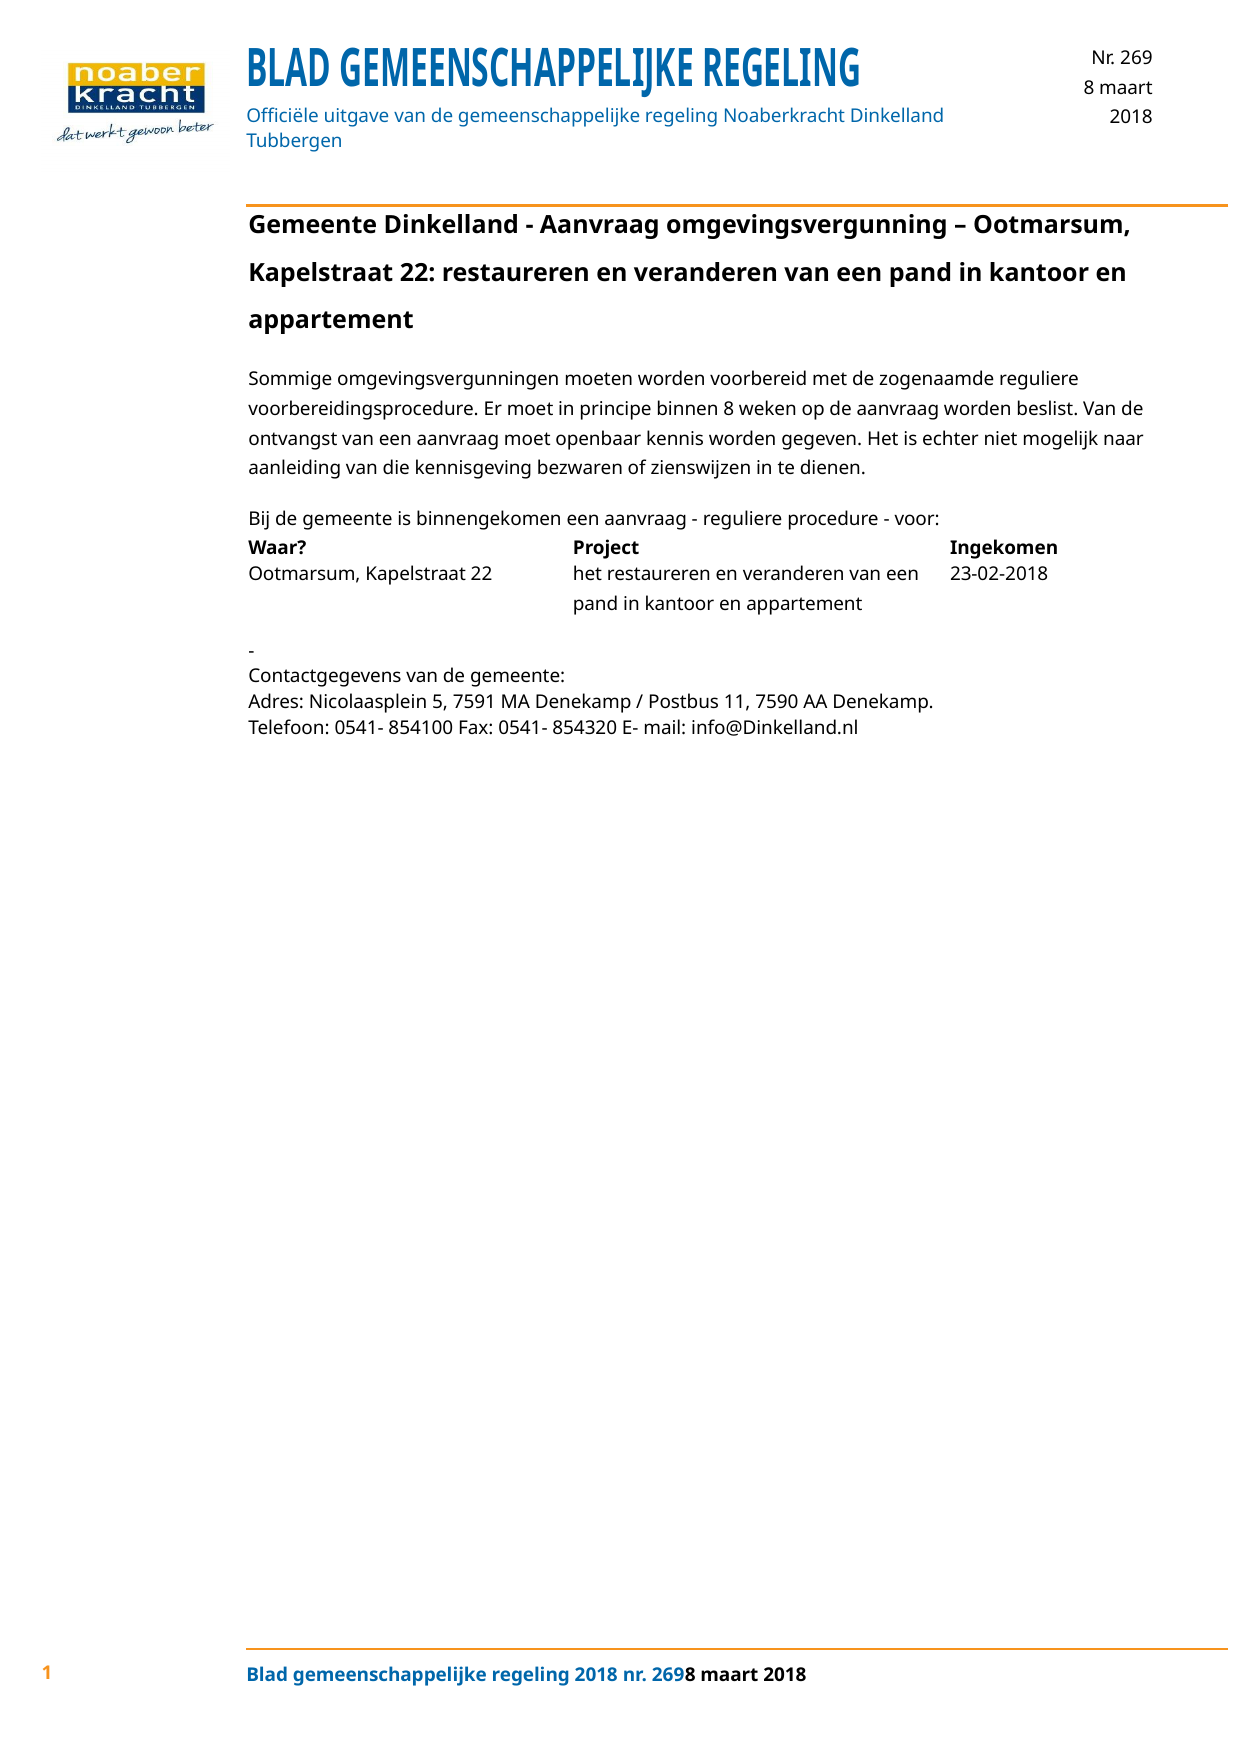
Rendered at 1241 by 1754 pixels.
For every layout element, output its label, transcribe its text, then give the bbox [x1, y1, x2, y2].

text Sommige omgevingsvergunningen moeten worden voorbereid met de zogenaamde reguliere voorbereidingsprocedure. Er moet in principe binnen 8 weken op de aanvraag worden beslist. Van de ontvangst van een aanvraag moet openbaar kennis worden gegeven. Het is echter niet mogelijk naar aanleiding van die kennisgeving bezwaren of zienswijzen in te dienen. [248, 366, 1152, 480]
text Telefoon: 0541- 854100 Fax: 0541- 854320 E- mail: info@Dinkelland.nl [248, 714, 1152, 740]
picture [41, 47, 231, 172]
table_header Project [573, 534, 950, 560]
table_cell 23-02-2018 [950, 560, 1152, 615]
table_header Waar? [248, 534, 573, 560]
text Gemeente Dinkelland - Aanvraag omgevingsvergunning – Ootmarsum, Kapelstraat 22: restaureren en veranderen van een pand in kantoor en appartement [248, 207, 1152, 336]
text - [248, 637, 1152, 663]
table_header Ingekomen [950, 534, 1152, 560]
table_cell het restaureren en veranderen van een pand in kantoor en appartement [573, 560, 950, 615]
text Contactgegevens van de gemeente: [248, 663, 1152, 688]
text Adres: Nicolaasplein 5, 7591 MA Denekamp / Postbus 11, 7590 AA Denekamp. [248, 688, 1152, 714]
table_cell Ootmarsum, Kapelstraat 22 [248, 560, 573, 615]
text Bij de gemeente is binnengekomen een aanvraag - reguliere procedure - voor: [248, 505, 1152, 530]
